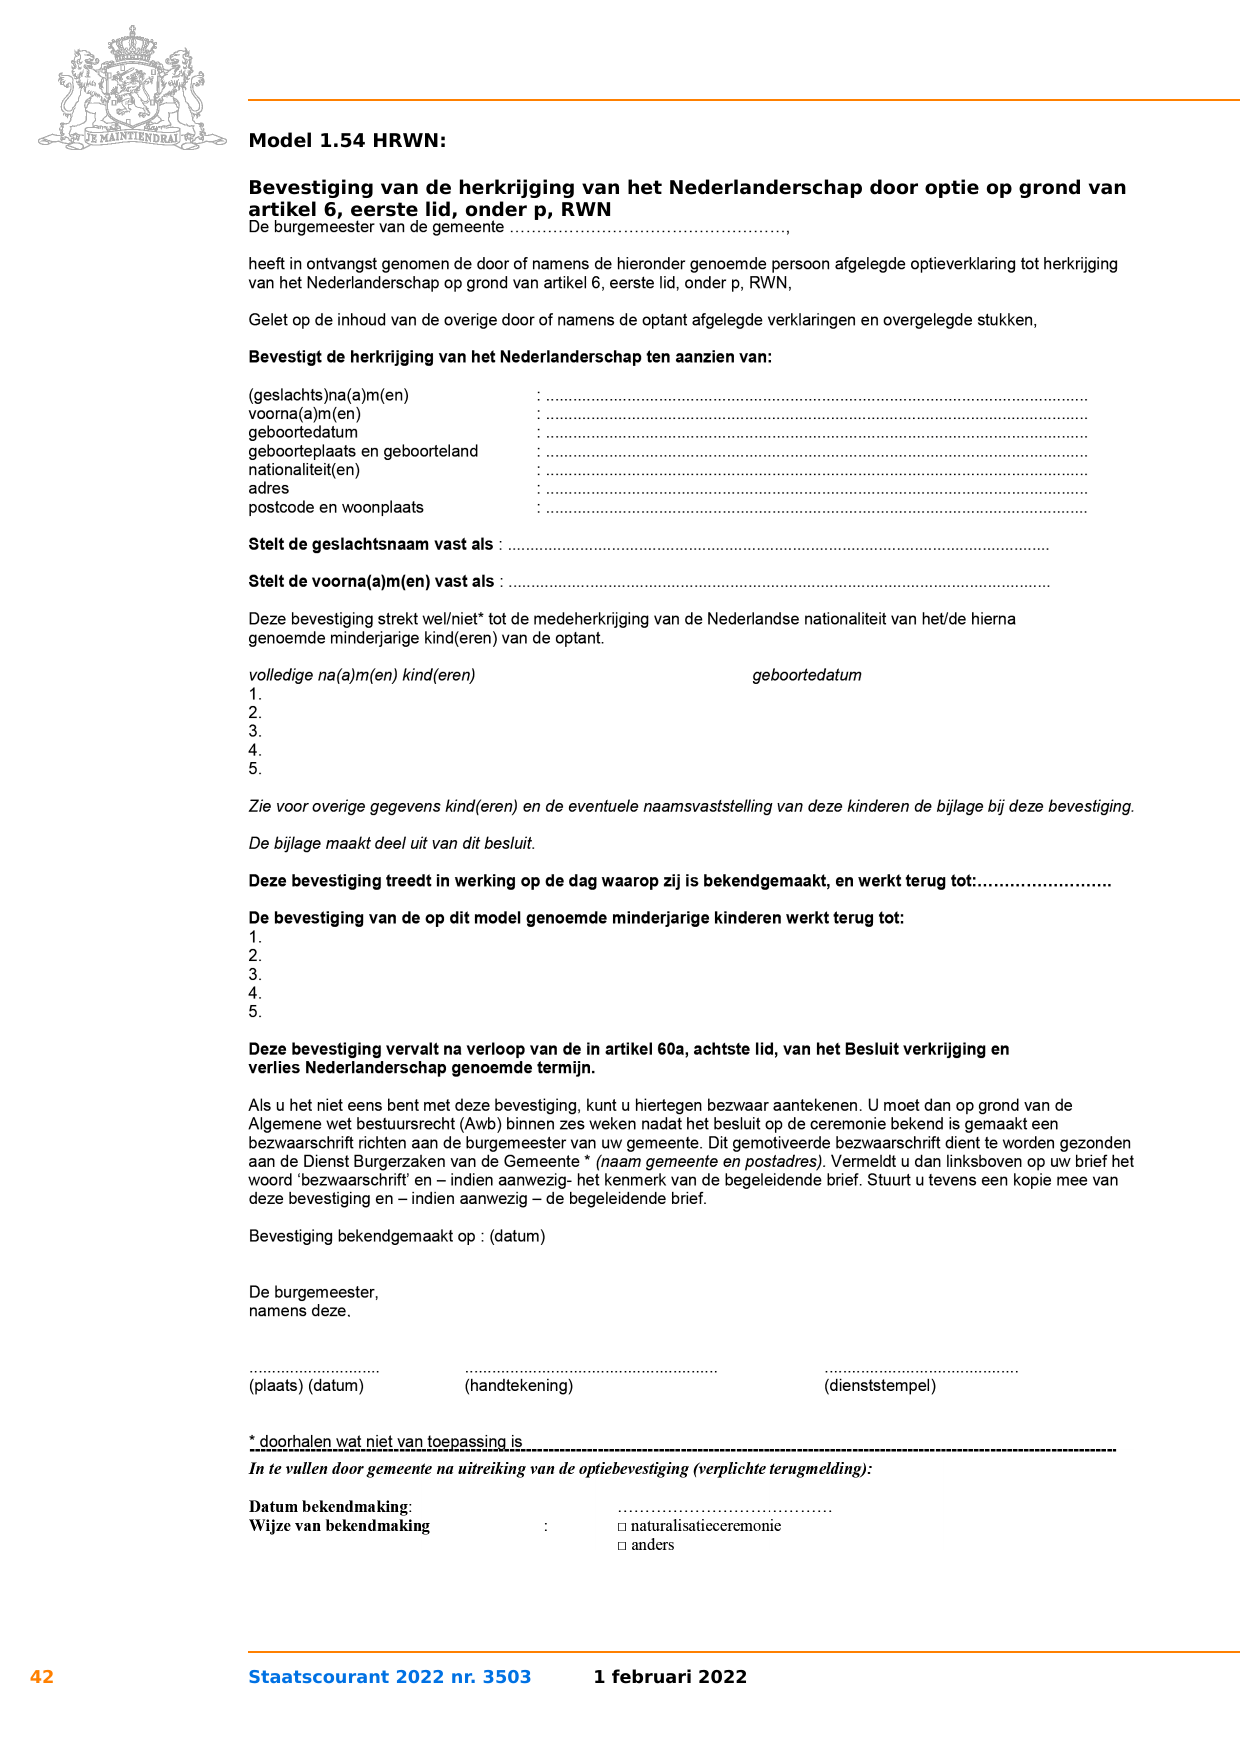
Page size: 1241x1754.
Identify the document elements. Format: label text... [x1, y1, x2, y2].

picture [38, 25, 227, 150]
subtitle Model 1.54 HRWN: [248, 130, 1163, 152]
picture [248, 220, 1134, 1550]
text Bevestiging van de herkrijging van het Nederlanderschap door optie op grond van artikel 6, eerste lid, onder p, RWN [248, 177, 1163, 1549]
